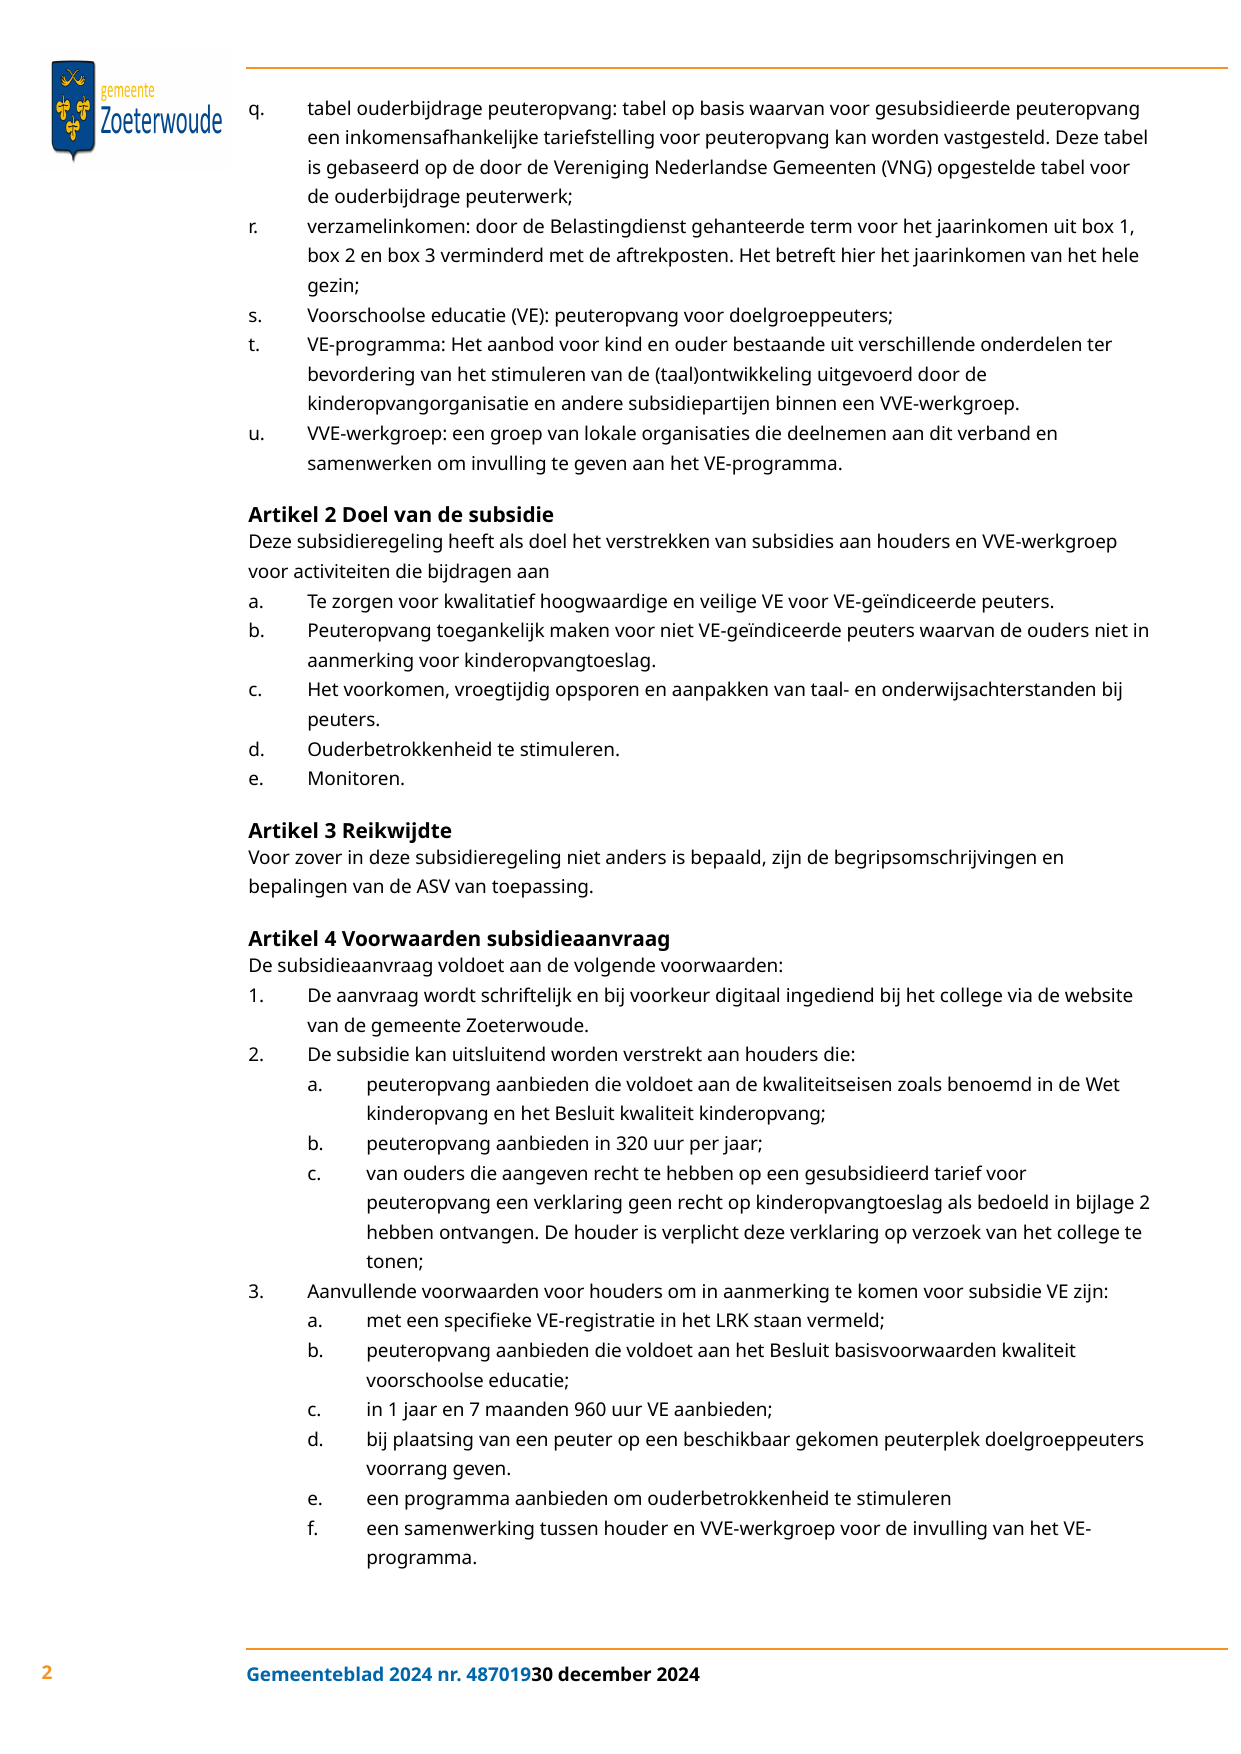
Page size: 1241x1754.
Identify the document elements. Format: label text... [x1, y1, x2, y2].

list in 1 jaar en 7 maanden 960 uur VE aanbieden; [307, 1396, 1152, 1422]
text Artikel 2 Doel van de subsidie [248, 500, 1152, 529]
list een programma aanbieden om ouderbetrokkenheid te stimuleren [307, 1485, 1152, 1511]
list peuteropvang aanbieden die voldoet aan het Besluit basisvoorwaarden kwaliteit voorschoolse educatie; [307, 1337, 1152, 1392]
list peuteropvang aanbieden in 320 uur per jaar; [307, 1130, 1152, 1156]
list VVE-werkgroep: een groep van lokale organisaties die deelnemen aan dit verband en samenwerken om invulling te geven aan het VE-programma. [248, 420, 1152, 476]
list tabel ouderbijdrage peuteropvang: tabel op basis waarvan voor gesubsidieerde peuteropvang een inkomensafhankelijke tariefstelling voor peuteropvang kan worden vastgesteld. Deze tabel is gebaseerd op de door de Vereniging Nederlandse Gemeenten (VNG) opgestelde tabel voor de ouderbijdrage peuterwerk; [248, 95, 1152, 209]
list van ouders die aangeven recht te hebben op een gesubsidieerd tarief voor peuteropvang een verklaring geen recht op kinderopvangtoeslag als bedoeld in bijlage 2 hebben ontvangen. De houder is verplicht deze verklaring op verzoek van het college te tonen; [307, 1160, 1152, 1274]
list Monitoren. [248, 765, 1152, 791]
list Het voorkomen, vroegtijdig opsporen en aanpakken van taal- en onderwijsachterstanden bij peuters. [248, 677, 1152, 732]
list Peuteropvang toegankelijk maken voor niet VE-geïndiceerde peuters waarvan de ouders niet in aanmerking voor kinderopvangtoeslag. [248, 617, 1152, 673]
list De subsidie kan uitsluitend worden verstrekt aan houders die: [248, 1041, 1152, 1067]
list Voorschoolse educatie (VE): peuteropvang voor doelgroeppeuters; [248, 302, 1152, 328]
text Artikel 3 Reikwijdte [248, 816, 1152, 844]
list een samenwerking tussen houder en VVE-werkgroep voor de invulling van het VE-programma. [307, 1515, 1152, 1570]
text Voor zover in deze subsidieregeling niet anders is bepaald, zijn de begripsomschrijvingen en bepalingen van de ASV van toepassing. [248, 844, 1152, 899]
text Artikel 4 Voorwaarden subsidieaanvraag [248, 924, 1152, 953]
list Te zorgen voor kwalitatief hoogwaardige en veilige VE voor VE-geïndiceerde peuters. [248, 588, 1152, 613]
list met een specifieke VE-registratie in het LRK staan vermeld; [307, 1308, 1152, 1333]
list Ouderbetrokkenheid te stimuleren. [248, 736, 1152, 761]
picture [41, 47, 231, 172]
list verzamelinkomen: door de Belastingdienst gehanteerde term voor het jaarinkomen uit box 1, box 2 en box 3 verminderd met de aftrekposten. Het betreft hier het jaarinkomen van het hele gezin; [248, 213, 1152, 298]
text Deze subsidieregeling heeft als doel het verstrekken van subsidies aan houders en VVE-werkgroep voor activiteiten die bijdragen aan [248, 529, 1152, 584]
list VE-programma: Het aanbod voor kind en ouder bestaande uit verschillende onderdelen ter bevordering van het stimuleren van de (taal)ontwikkeling uitgevoerd door de kinderopvangorganisatie en andere subsidiepartijen binnen een VVE-werkgroep. [248, 331, 1152, 416]
text De subsidieaanvraag voldoet aan de volgende voorwaarden: [248, 953, 1152, 978]
list bij plaatsing van een peuter op een beschikbaar gekomen peuterplek doelgroeppeuters voorrang geven. [307, 1426, 1152, 1481]
list peuteropvang aanbieden die voldoet aan de kwaliteitseisen zoals benoemd in de Wet kinderopvang en het Besluit kwaliteit kinderopvang; [307, 1071, 1152, 1126]
list De aanvraag wordt schriftelijk en bij voorkeur digitaal ingediend bij het college via de website van de gemeente Zoeterwoude. [248, 982, 1152, 1037]
list Aanvullende voorwaarden voor houders om in aanmerking te komen voor subsidie VE zijn: [248, 1278, 1152, 1304]
